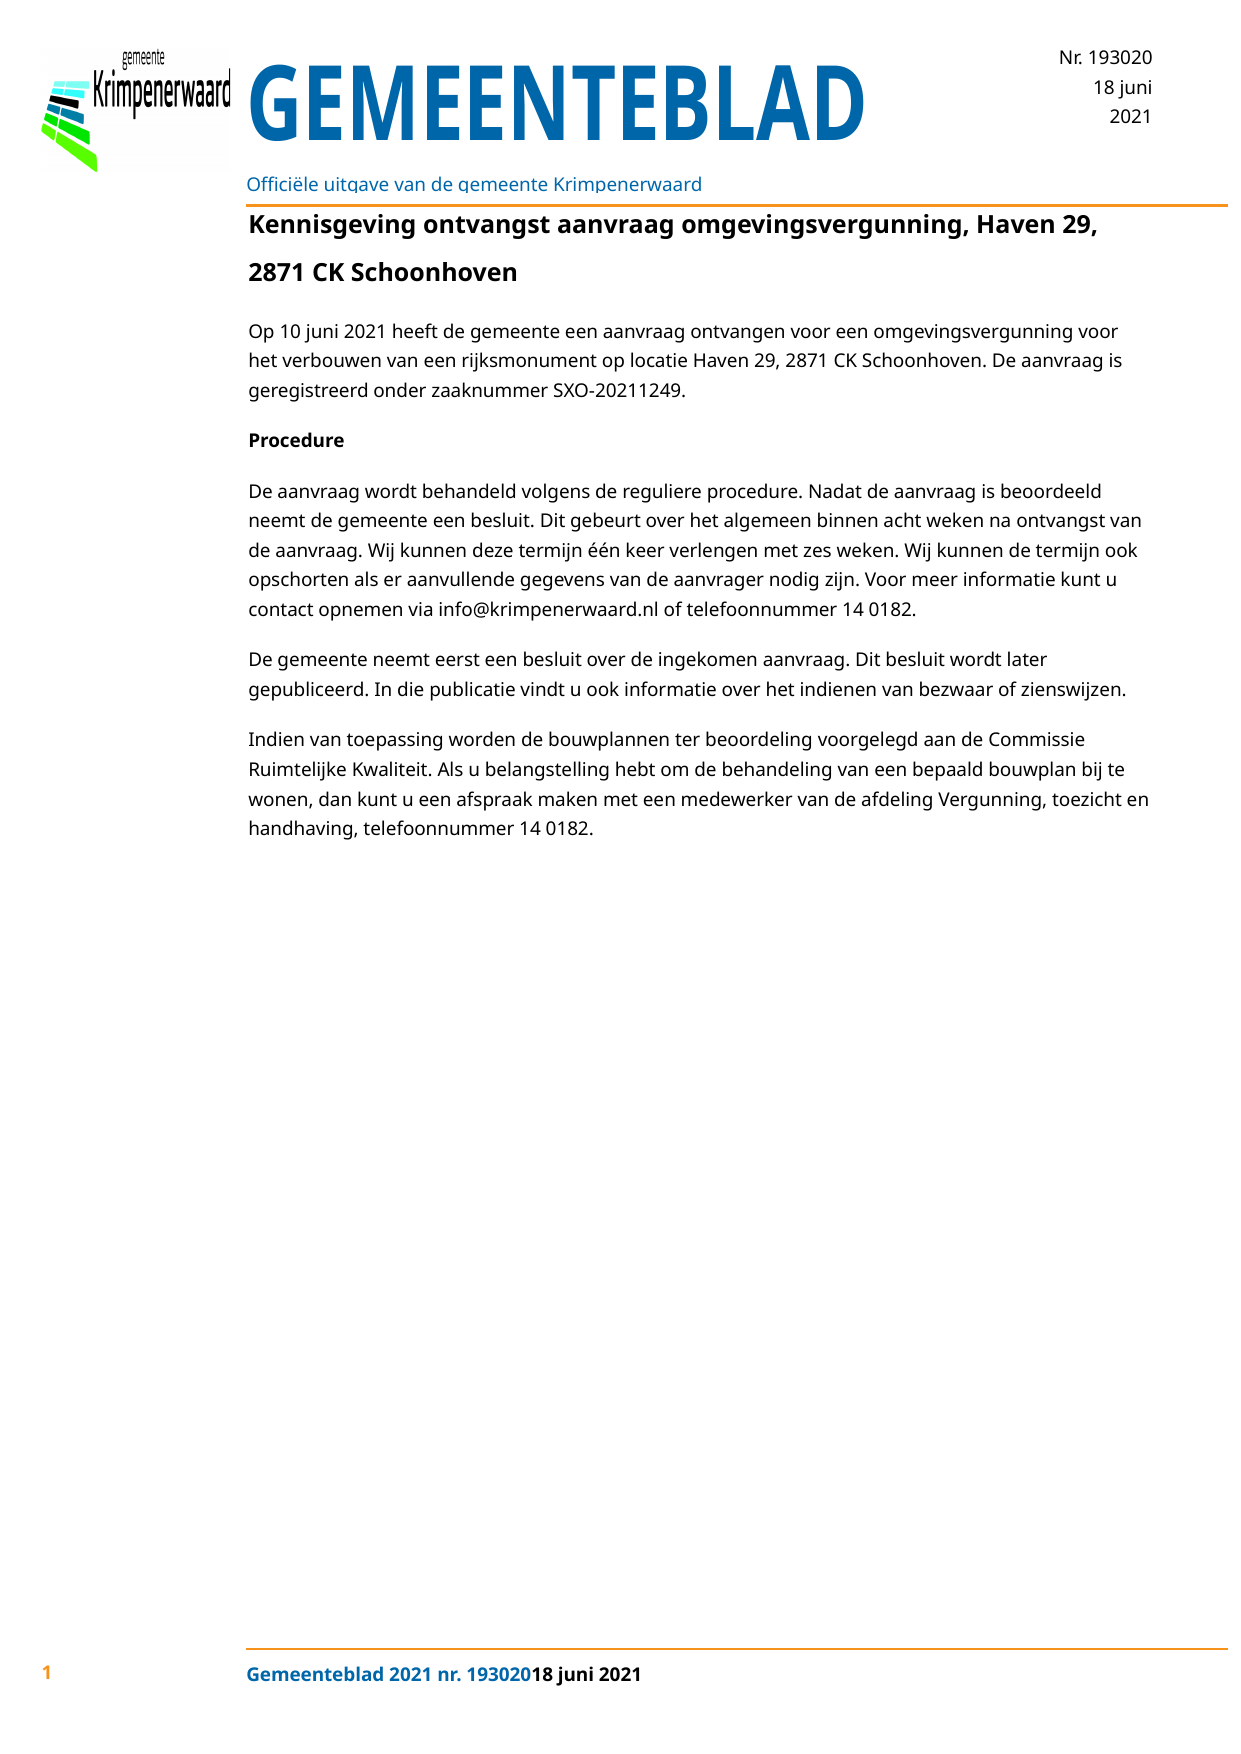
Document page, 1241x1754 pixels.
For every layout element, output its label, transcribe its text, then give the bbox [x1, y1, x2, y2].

text Op 10 juni 2021 heeft de gemeente een aanvraag ontvangen voor een omgevingsvergunning voor het verbouwen van een rijksmonument op locatie Haven 29, 2871 CK Schoonhoven. De aanvraag is geregistreerd onder zaaknummer SXO-20211249. [248, 318, 1152, 403]
text Indien van toepassing worden de bouwplannen ter beoordeling voorgelegd aan de Commissie Ruimtelijke Kwaliteit. Als u belangstelling hebt om de behandeling van een bepaald bouwplan bij te wonen, dan kunt u een afspraak maken met een medewerker van de afdeling Vergunning, toezicht en handhaving, telefoonnummer 14 0182. [248, 727, 1152, 841]
text Procedure [248, 427, 1152, 453]
text De aanvraag wordt behandeld volgens de reguliere procedure. Nadat de aanvraag is beoordeeld neemt de gemeente een besluit. Dit gebeurt over het algemeen binnen acht weken na ontvangst van de aanvraag. Wij kunnen deze termijn één keer verlengen met zes weken. Wij kunnen de termijn ook opschorten als er aanvullende gegevens van de aanvrager nodig zijn. Voor meer informatie kunt u contact opnemen via info@krimpenerwaard.nl of telefoonnummer 14 0182. [248, 478, 1152, 622]
picture [41, 47, 231, 172]
text De gemeente neemt eerst een besluit over de ingekomen aanvraag. Dit besluit wordt later gepubliceerd. In die publicatie vindt u ook informatie over het indienen van bezwaar of zienswijzen. [248, 647, 1152, 702]
text Kennisgeving ontvangst aanvraag omgevingsvergunning, Haven 29, 2871 CK Schoonhoven [248, 207, 1152, 288]
